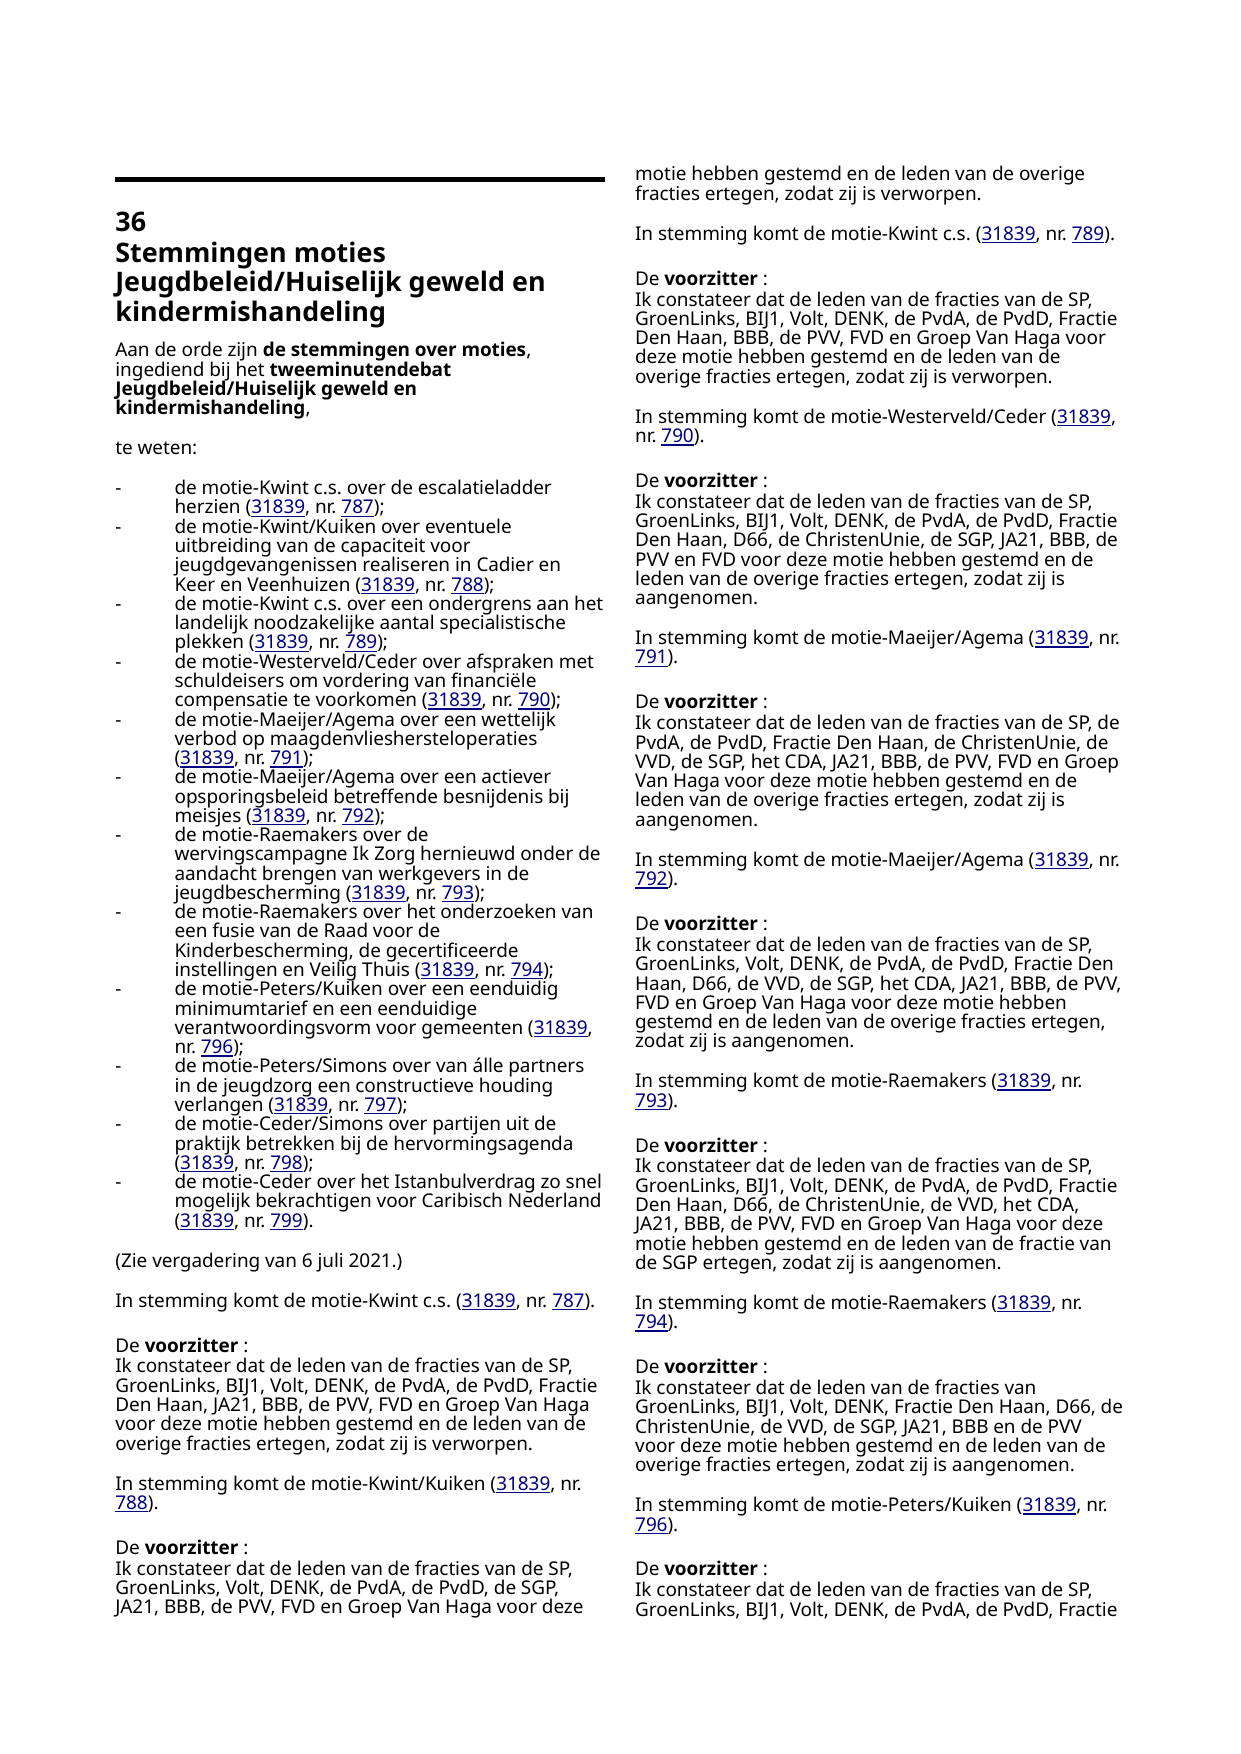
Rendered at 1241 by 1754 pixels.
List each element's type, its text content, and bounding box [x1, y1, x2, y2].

text Ik constateer dat de leden van de fracties van de SP, GroenLinks, BIJ1, Volt, DENK, de PvdA, de PvdD, Fractie Den Haan, BBB, de PVV, FVD en Groep Van Haga voor deze motie hebben gestemd en de leden van de overige fracties ertegen, zodat zij is verworpen. [635, 291, 1125, 387]
text te weten: [115, 439, 605, 458]
list de motie-Westerveld/Ceder over afspraken met schuldeisers om vordering van financiële compensatie te voorkomen (31839, nr. 790); [115, 653, 605, 711]
list de motie-Ceder over het Istanbulverdrag zo snel mogelijk bekrachtigen voor Caribisch Nederland (31839, nr. 799). [115, 1173, 605, 1231]
text In stemming komt de motie-Kwint c.s. (31839, nr. 789). [635, 225, 1125, 244]
text Ik constateer dat de leden van de fracties van de SP, GroenLinks, BIJ1, Volt, DENK, de PvdA, de PvdD, Fractie Den Haan, D66, de ChristenUnie, de SGP, JA21, BBB, de PVV en FVD voor deze motie hebben gestemd en de leden van de overige fracties ertegen, zodat zij is aangenomen. [635, 493, 1125, 608]
text Ik constateer dat de leden van de fracties van de SP, GroenLinks, Volt, DENK, de PvdA, de PvdD, Fractie Den Haan, D66, de VVD, de SGP, het CDA, JA21, BBB, de PVV, FVD en Groep Van Haga voor deze motie hebben gestemd en de leden van de overige fracties ertegen, zodat zij is aangenomen. [635, 936, 1125, 1052]
text Ik constateer dat de leden van de fracties van de SP, GroenLinks, BIJ1, Volt, DENK, de PvdA, de PvdD, Fractie Den Haan, JA21, BBB, de PVV, FVD en Groep Van Haga voor deze motie hebben gestemd en de leden van de overige fracties ertegen, zodat zij is verworpen. [115, 1357, 605, 1454]
text De voorzitter : [635, 1556, 1125, 1581]
text Ik constateer dat de leden van de fracties van GroenLinks, BIJ1, Volt, DENK, Fractie Den Haan, D66, de ChristenUnie, de VVD, de SGP, JA21, BBB en de PVV voor deze motie hebben gestemd en de leden van de overige fracties ertegen, zodat zij is aangenomen. [635, 1379, 1125, 1475]
text Stemmingen moties Jeugdbeleid/Huiselijk geweld en kindermishandeling [115, 239, 605, 341]
text (Zie vergadering van 6 juli 2021.) [115, 1252, 605, 1271]
text De voorzitter : [115, 1534, 605, 1560]
text In stemming komt de motie-Kwint/Kuiken (31839, nr. 788). [115, 1475, 605, 1513]
list de motie-Ceder/Simons over partijen uit de praktijk betrekken bij de hervormingsagenda (31839, nr. 798); [115, 1115, 605, 1173]
text De voorzitter : [635, 910, 1125, 936]
text In stemming komt de motie-Peters/Kuiken (31839, nr. 796). [635, 1496, 1125, 1535]
text Ik constateer dat de leden van de fracties van de SP, de PvdA, de PvdD, Fractie Den Haan, de ChristenUnie, de VVD, de SGP, het CDA, JA21, BBB, de PVV, FVD en Groep Van Haga voor deze motie hebben gestemd en de leden van de overige fracties ertegen, zodat zij is aangenomen. [635, 714, 1125, 830]
text De voorzitter : [635, 467, 1125, 493]
list de motie-Peters/Simons over van álle partners in de jeugdzorg een constructieve houding verlangen (31839, nr. 797); [115, 1057, 605, 1115]
text De voorzitter : [635, 265, 1125, 291]
text 36 [115, 203, 605, 239]
text In stemming komt de motie-Westerveld/Ceder (31839, nr. 790). [635, 408, 1125, 446]
text De voorzitter : [115, 1332, 605, 1357]
text De voorzitter : [635, 1132, 1125, 1157]
text In stemming komt de motie-Maeijer/Agema (31839, nr. 792). [635, 851, 1125, 889]
text Ik constateer dat de leden van de fracties van de SP, GroenLinks, BIJ1, Volt, DENK, de PvdA, de PvdD, Fractie [635, 1581, 1125, 1620]
text In stemming komt de motie-Raemakers (31839, nr. 794). [635, 1294, 1125, 1332]
text Ik constateer dat de leden van de fracties van de SP, GroenLinks, Volt, DENK, de PvdA, de PvdD, de SGP, JA21, BBB, de PVV, FVD en Groep Van Haga voor deze [115, 1560, 605, 1618]
list de motie-Peters/Kuiken over een eenduidig minimumtarief en een eenduidige verantwoordingsvorm voor gemeenten (31839, nr. 796); [115, 980, 605, 1057]
text Aan de orde zijn de stemmingen over moties, ingediend bij het tweeminutendebat Jeugdbeleid/Huiselijk geweld en kindermishandeling, [115, 341, 605, 418]
text De voorzitter : [635, 1353, 1125, 1379]
list de motie-Raemakers over de wervingscampagne Ik Zorg hernieuwd onder de aandacht brengen van werkgevers in de jeugdbescherming (31839, nr. 793); [115, 826, 605, 903]
list de motie-Kwint c.s. over een ondergrens aan het landelijk noodzakelijke aantal specialistische plekken (31839, nr. 789); [115, 595, 605, 653]
text motie hebben gestemd en de leden van de overige fracties ertegen, zodat zij is verworpen. [635, 165, 1125, 204]
text In stemming komt de motie-Maeijer/Agema (31839, nr. 791). [635, 629, 1125, 668]
text De voorzitter : [635, 689, 1125, 714]
list de motie-Kwint c.s. over de escalatieladder herzien (31839, nr. 787); [115, 479, 605, 518]
list de motie-Maeijer/Agema over een actiever opsporingsbeleid betreffende besnijdenis bij meisjes (31839, nr. 792); [115, 768, 605, 826]
text Ik constateer dat de leden van de fracties van de SP, GroenLinks, BIJ1, Volt, DENK, de PvdA, de PvdD, Fractie Den Haan, D66, de ChristenUnie, de VVD, het CDA, JA21, BBB, de PVV, FVD en Groep Van Haga voor deze motie hebben gestemd en de leden van de fractie van de SGP ertegen, zodat zij is aangenomen. [635, 1157, 1125, 1273]
text In stemming komt de motie-Kwint c.s. (31839, nr. 787). [115, 1292, 605, 1311]
list de motie-Raemakers over het onderzoeken van een fusie van de Raad voor de Kinderbescherming, de gecertificeerde instellingen en Veilig Thuis (31839, nr. 794); [115, 903, 605, 980]
list de motie-Kwint/Kuiken over eventuele uitbreiding van de capaciteit voor jeugdgevangenissen realiseren in Cadier en Keer en Veenhuizen (31839, nr. 788); [115, 518, 605, 595]
text In stemming komt de motie-Raemakers (31839, nr. 793). [635, 1072, 1125, 1111]
list de motie-Maeijer/Agema over een wettelijk verbod op maagdenvlieshersteloperaties (31839, nr. 791); [115, 711, 605, 768]
